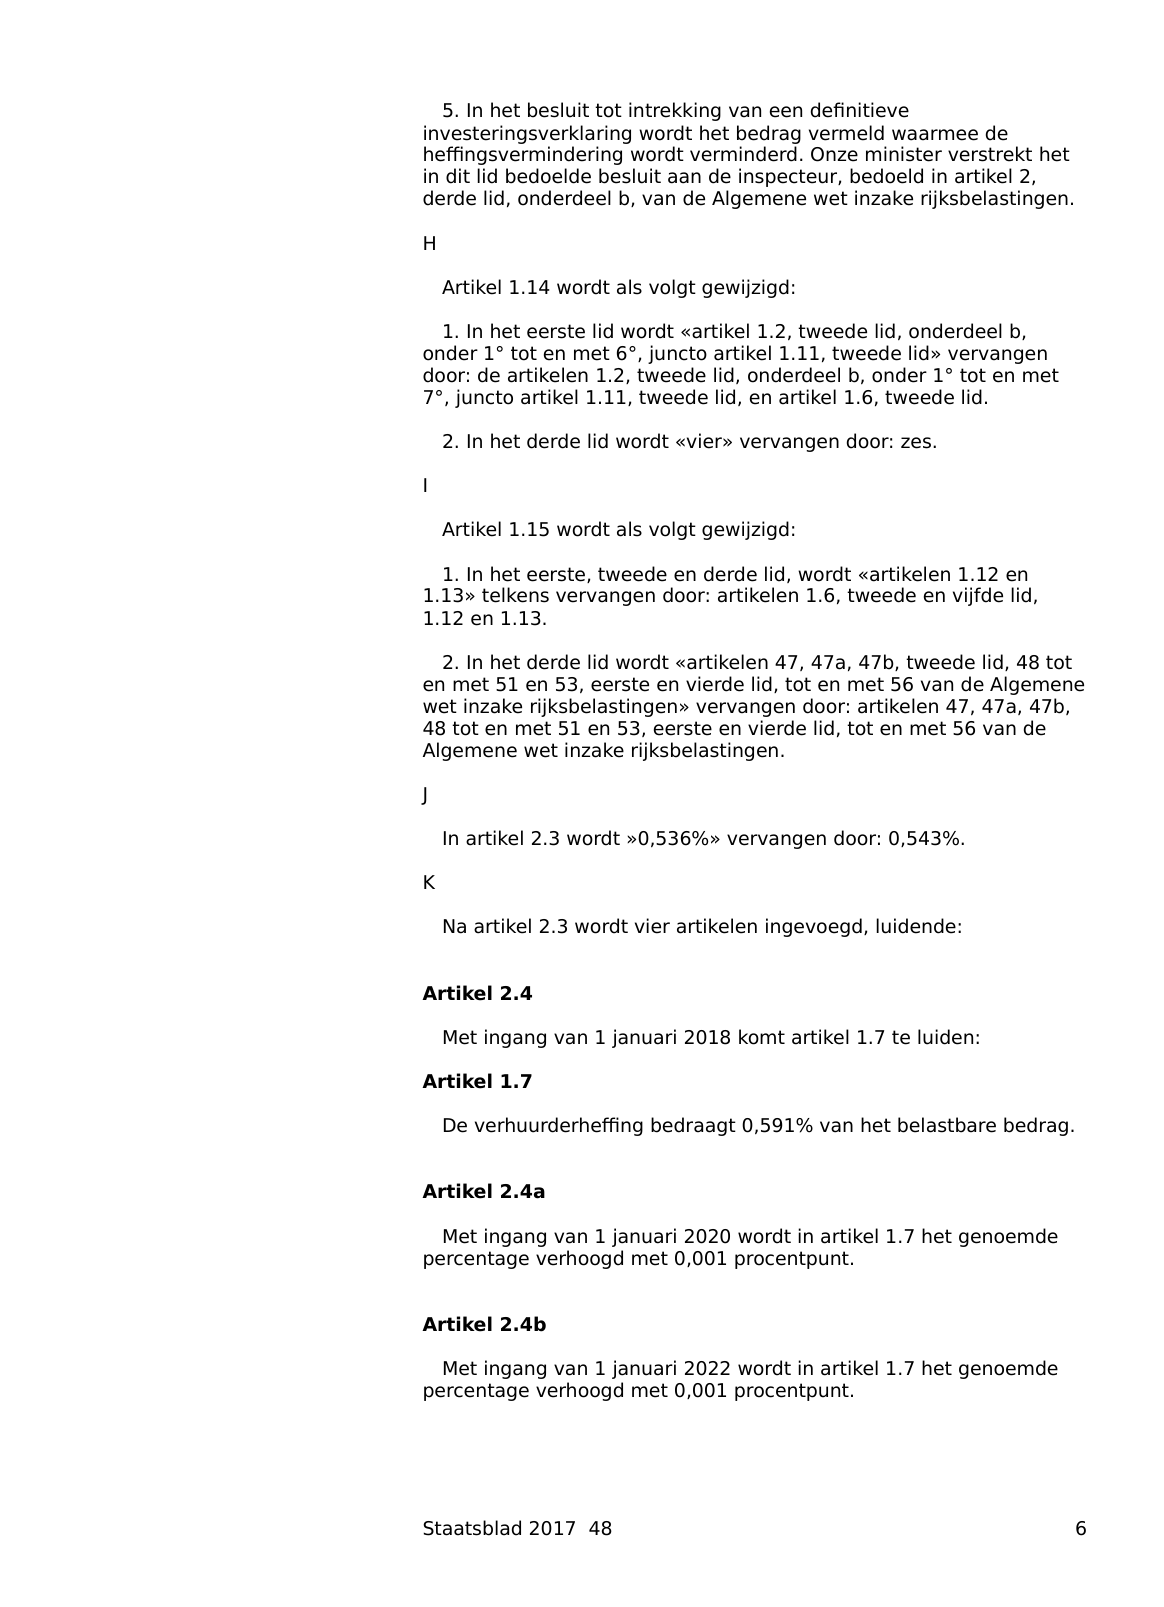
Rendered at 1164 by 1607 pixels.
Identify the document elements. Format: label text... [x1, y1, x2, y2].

text Na artikel 2.3 wordt vier artikelen ingevoegd, luidende: [422, 916, 1087, 938]
text I [422, 475, 1087, 497]
text De verhuurderheffing bedraagt 0,591% van het belastbare bedrag. [422, 1115, 1087, 1137]
text Met ingang van 1 januari 2022 wordt in artikel 1.7 het genoemde percentage verhoogd met 0,001 procentpunt. [422, 1358, 1087, 1402]
text In artikel 2.3 wordt »0,536%» vervangen door: 0,543%. [422, 828, 1087, 850]
text Met ingang van 1 januari 2020 wordt in artikel 1.7 het genoemde percentage verhoogd met 0,001 procentpunt. [422, 1226, 1087, 1269]
text Met ingang van 1 januari 2018 komt artikel 1.7 te luiden: [422, 1027, 1087, 1049]
text Artikel 1.14 wordt als volgt gewijzigd: [422, 277, 1087, 299]
text 1. In het eerste, tweede en derde lid, wordt «artikelen 1.12 en 1.13» telkens vervangen door: artikelen 1.6, tweede en vijfde lid, 1.12 en 1.13. [422, 563, 1087, 629]
text J [422, 784, 1087, 806]
text Artikel 1.15 wordt als volgt gewijzigd: [422, 519, 1087, 541]
text H [422, 232, 1087, 254]
text 2. In het derde lid wordt «artikelen 47, 47a, 47b, tweede lid, 48 tot en met 51 en 53, eerste en vierde lid, tot en met 56 van de Algemene wet inzake rijksbelastingen» vervangen door: artikelen 47, 47a, 47b, 48 tot en met 51 en 53, eerste en vierde lid, tot en met 56 van de Algemene wet inzake rijksbelastingen. [422, 652, 1087, 761]
subtitle Artikel 1.7 [422, 1071, 1087, 1093]
text 2. In het derde lid wordt «vier» vervangen door: zes. [422, 431, 1087, 453]
subtitle Artikel 2.4a [422, 1181, 1087, 1203]
text 1. In het eerste lid wordt «artikel 1.2, tweede lid, onderdeel b, onder 1° tot en met 6°, juncto artikel 1.11, tweede lid» vervangen door: de artikelen 1.2, tweede lid, onderdeel b, onder 1° tot en met 7°, juncto artikel 1.11, tweede lid, en artikel 1.6, tweede lid. [422, 321, 1087, 409]
text 5. In het besluit tot intrekking van een definitieve investeringsverklaring wordt het bedrag vermeld waarmee de heffingsvermindering wordt verminderd. Onze minister verstrekt het in dit lid bedoelde besluit aan de inspecteur, bedoeld in artikel 2, derde lid, onderdeel b, van de Algemene wet inzake rijksbelastingen. [422, 100, 1087, 210]
subtitle Artikel 2.4b [422, 1314, 1087, 1336]
subtitle Artikel 2.4 [422, 982, 1087, 1004]
text K [422, 872, 1087, 894]
